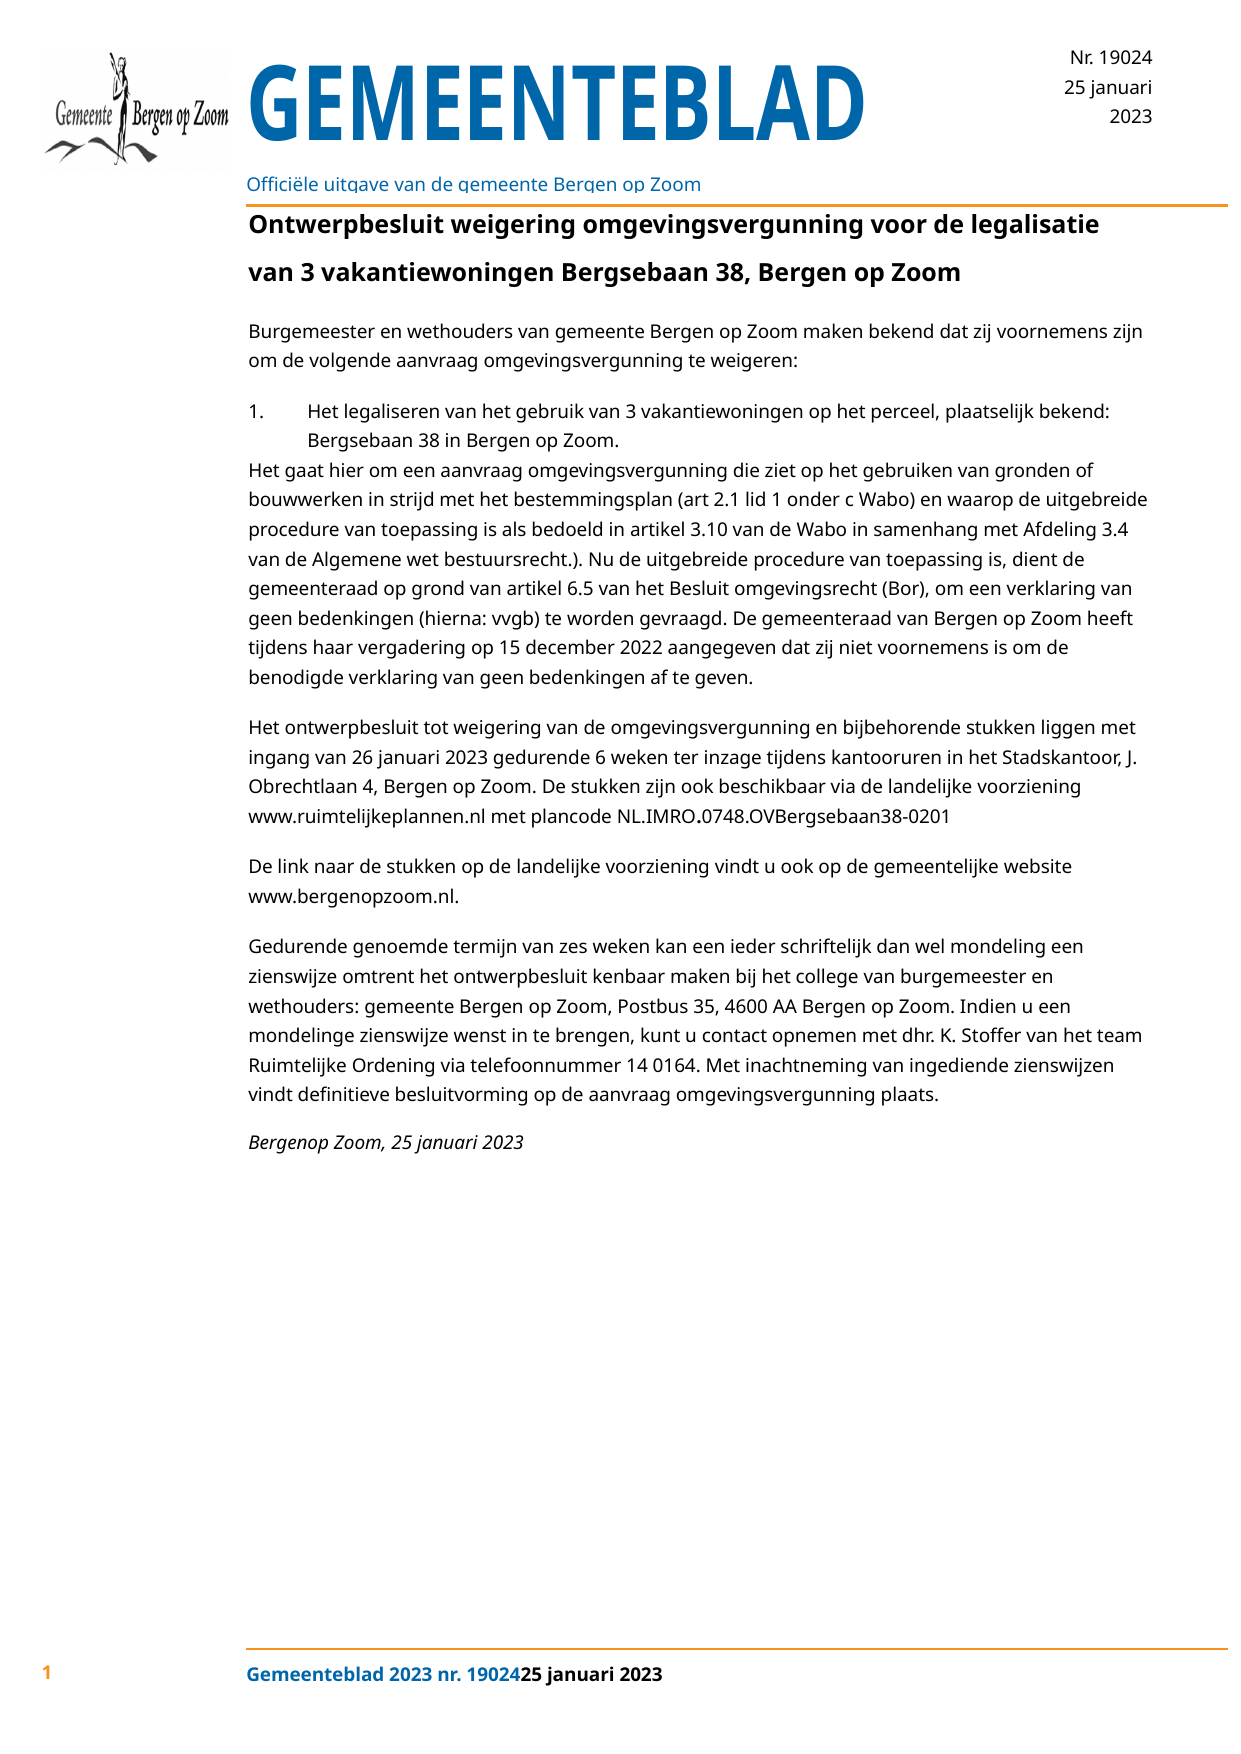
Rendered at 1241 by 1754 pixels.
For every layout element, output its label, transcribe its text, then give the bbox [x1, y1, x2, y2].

text Gedurende genoemde termijn van zes weken kan een ieder schriftelijk dan wel mondeling een zienswijze omtrent het ontwerpbesluit kenbaar maken bij het college van burgemeester en wethouders: gemeente Bergen op Zoom, Postbus 35, 4600 AA Bergen op Zoom. Indien u een mondelinge zienswijze wenst in te brengen, kunt u contact opnemen met dhr. K. Stoffer van het team Ruimtelijke Ordening via telefoonnummer 14 0164. Met inachtneming van ingediende zienswijzen vindt definitieve besluitvorming op de aanvraag omgevingsvergunning plaats. [248, 934, 1152, 1107]
text Burgemeester en wethouders van gemeente Bergen op Zoom maken bekend dat zij voornemens zijn om de volgende aanvraag omgevingsvergunning te weigeren: [248, 318, 1152, 373]
picture [41, 47, 231, 172]
text De link naar de stukken op de landelijke voorziening vindt u ook op de gemeentelijke website www.bergenopzoom.nl. [248, 854, 1152, 909]
text Bergenop Zoom, 25 januari 2023 [248, 1129, 1152, 1155]
text Ontwerpbesluit weigering omgevingsvergunning voor de legalisatie van 3 vakantiewoningen Bergsebaan 38, Bergen op Zoom [248, 207, 1152, 288]
text Het ontwerpbesluit tot weigering van de omgevingsvergunning en bijbehorende stukken liggen met ingang van 26 januari 2023 gedurende 6 weken ter inzage tijdens kantooruren in het Stadskantoor, J. Obrechtlaan 4, Bergen op Zoom. De stukken zijn ook beschikbaar via de landelijke voorziening www.ruimtelijkeplannen.nl met plancode NL.IMRO.0748.OVBergsebaan38-0201 [248, 714, 1152, 829]
text Het gaat hier om een aanvraag omgevingsvergunning die ziet op het gebruiken van gronden of bouwwerken in strijd met het bestemmingsplan (art 2.1 lid 1 onder c Wabo) en waarop de uitgebreide procedure van toepassing is als bedoeld in artikel 3.10 van de Wabo in samenhang met Afdeling 3.4 van de Algemene wet bestuursrecht.). Nu de uitgebreide procedure van toepassing is, dient de gemeenteraad op grond van artikel 6.5 van het Besluit omgevingsrecht (Bor), om een verklaring van geen bedenkingen (hierna: vvgb) te worden gevraagd. De gemeenteraad van Bergen op Zoom heeft tijdens haar vergadering op 15 december 2022 aangegeven dat zij niet voornemens is om de benodigde verklaring van geen bedenkingen af te geven. [248, 457, 1152, 690]
list Het legaliseren van het gebruik van 3 vakantiewoningen op het perceel, plaatselijk bekend: Bergsebaan 38 in Bergen op Zoom. [248, 398, 1152, 453]
